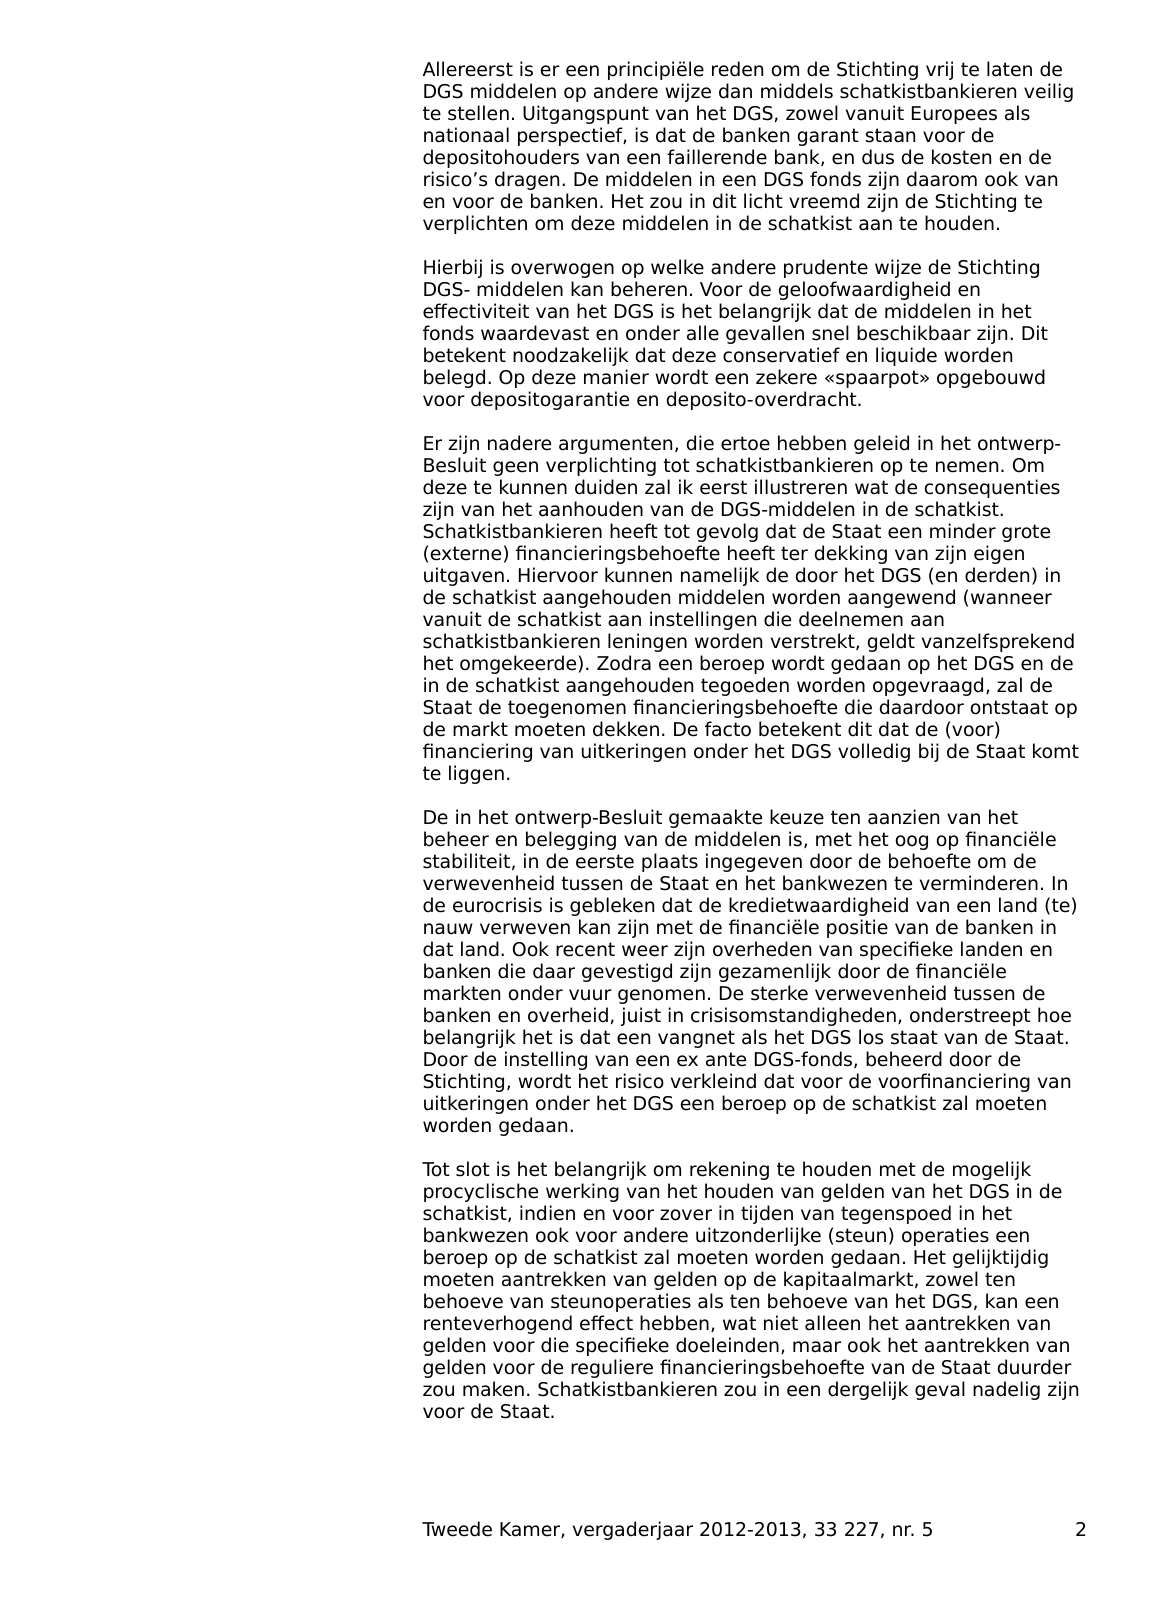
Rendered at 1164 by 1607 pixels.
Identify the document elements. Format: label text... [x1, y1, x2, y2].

text De in het ontwerp-Besluit gemaakte keuze ten aanzien van het beheer en belegging van de middelen is, met het oog op financiële stabiliteit, in de eerste plaats ingegeven door de behoefte om de verwevenheid tussen de Staat en het bankwezen te verminderen. In de eurocrisis is gebleken dat de kredietwaardigheid van een land (te) nauw verweven kan zijn met de financiële positie van de banken in dat land. Ook recent weer zijn overheden van specifieke landen en banken die daar gevestigd zijn gezamenlijk door de financiële markten onder vuur genomen. De sterke verwevenheid tussen de banken en overheid, juist in crisisomstandigheden, onderstreept hoe belangrijk het is dat een vangnet als het DGS los staat van de Staat. Door de instelling van een ex ante DGS-fonds, beheerd door de Stichting, wordt het risico verkleind dat voor de voorfinanciering van uitkeringen onder het DGS een beroep op de schatkist zal moeten worden gedaan. [422, 807, 1087, 1137]
text Allereerst is er een principiële reden om de Stichting vrij te laten de DGS middelen op andere wijze dan middels schatkistbankieren veilig te stellen. Uitgangspunt van het DGS, zowel vanuit Europees als nationaal perspectief, is dat de banken garant staan voor de depositohouders van een faillerende bank, en dus de kosten en de risico’s dragen. De middelen in een DGS fonds zijn daarom ook van en voor de banken. Het zou in dit licht vreemd zijn de Stichting te verplichten om deze middelen in de schatkist aan te houden. [422, 59, 1087, 235]
text Hierbij is overwogen op welke andere prudente wijze de Stichting DGS- middelen kan beheren. Voor de geloofwaardigheid en effectiviteit van het DGS is het belangrijk dat de middelen in het fonds waardevast en onder alle gevallen snel beschikbaar zijn. Dit betekent noodzakelijk dat deze conservatief en liquide worden belegd. Op deze manier wordt een zekere «spaarpot» opgebouwd voor depositogarantie en deposito-overdracht. [422, 257, 1087, 411]
text Er zijn nadere argumenten, die ertoe hebben geleid in het ontwerp-Besluit geen verplichting tot schatkistbankieren op te nemen. Om deze te kunnen duiden zal ik eerst illustreren wat de consequenties zijn van het aanhouden van de DGS-middelen in de schatkist. Schatkistbankieren heeft tot gevolg dat de Staat een minder grote (externe) financieringsbehoefte heeft ter dekking van zijn eigen uitgaven. Hiervoor kunnen namelijk de door het DGS (en derden) in de schatkist aangehouden middelen worden aangewend (wanneer vanuit de schatkist aan instellingen die deelnemen aan schatkistbankieren leningen worden verstrekt, geldt vanzelfsprekend het omgekeerde). Zodra een beroep wordt gedaan op het DGS en de in de schatkist aangehouden tegoeden worden opgevraagd, zal de Staat de toegenomen financieringsbehoefte die daardoor ontstaat op de markt moeten dekken. De facto betekent dit dat de (voor) financiering van uitkeringen onder het DGS volledig bij de Staat komt te liggen. [422, 433, 1087, 785]
text Tot slot is het belangrijk om rekening te houden met de mogelijk procyclische werking van het houden van gelden van het DGS in de schatkist, indien en voor zover in tijden van tegenspoed in het bankwezen ook voor andere uitzonderlijke (steun) operaties een beroep op de schatkist zal moeten worden gedaan. Het gelijktijdig moeten aantrekken van gelden op de kapitaalmarkt, zowel ten behoeve van steunoperaties als ten behoeve van het DGS, kan een renteverhogend effect hebben, wat niet alleen het aantrekken van gelden voor die specifieke doeleinden, maar ook het aantrekken van gelden voor de reguliere financieringsbehoefte van de Staat duurder zou maken. Schatkistbankieren zou in een dergelijk geval nadelig zijn voor de Staat. [422, 1159, 1087, 1423]
